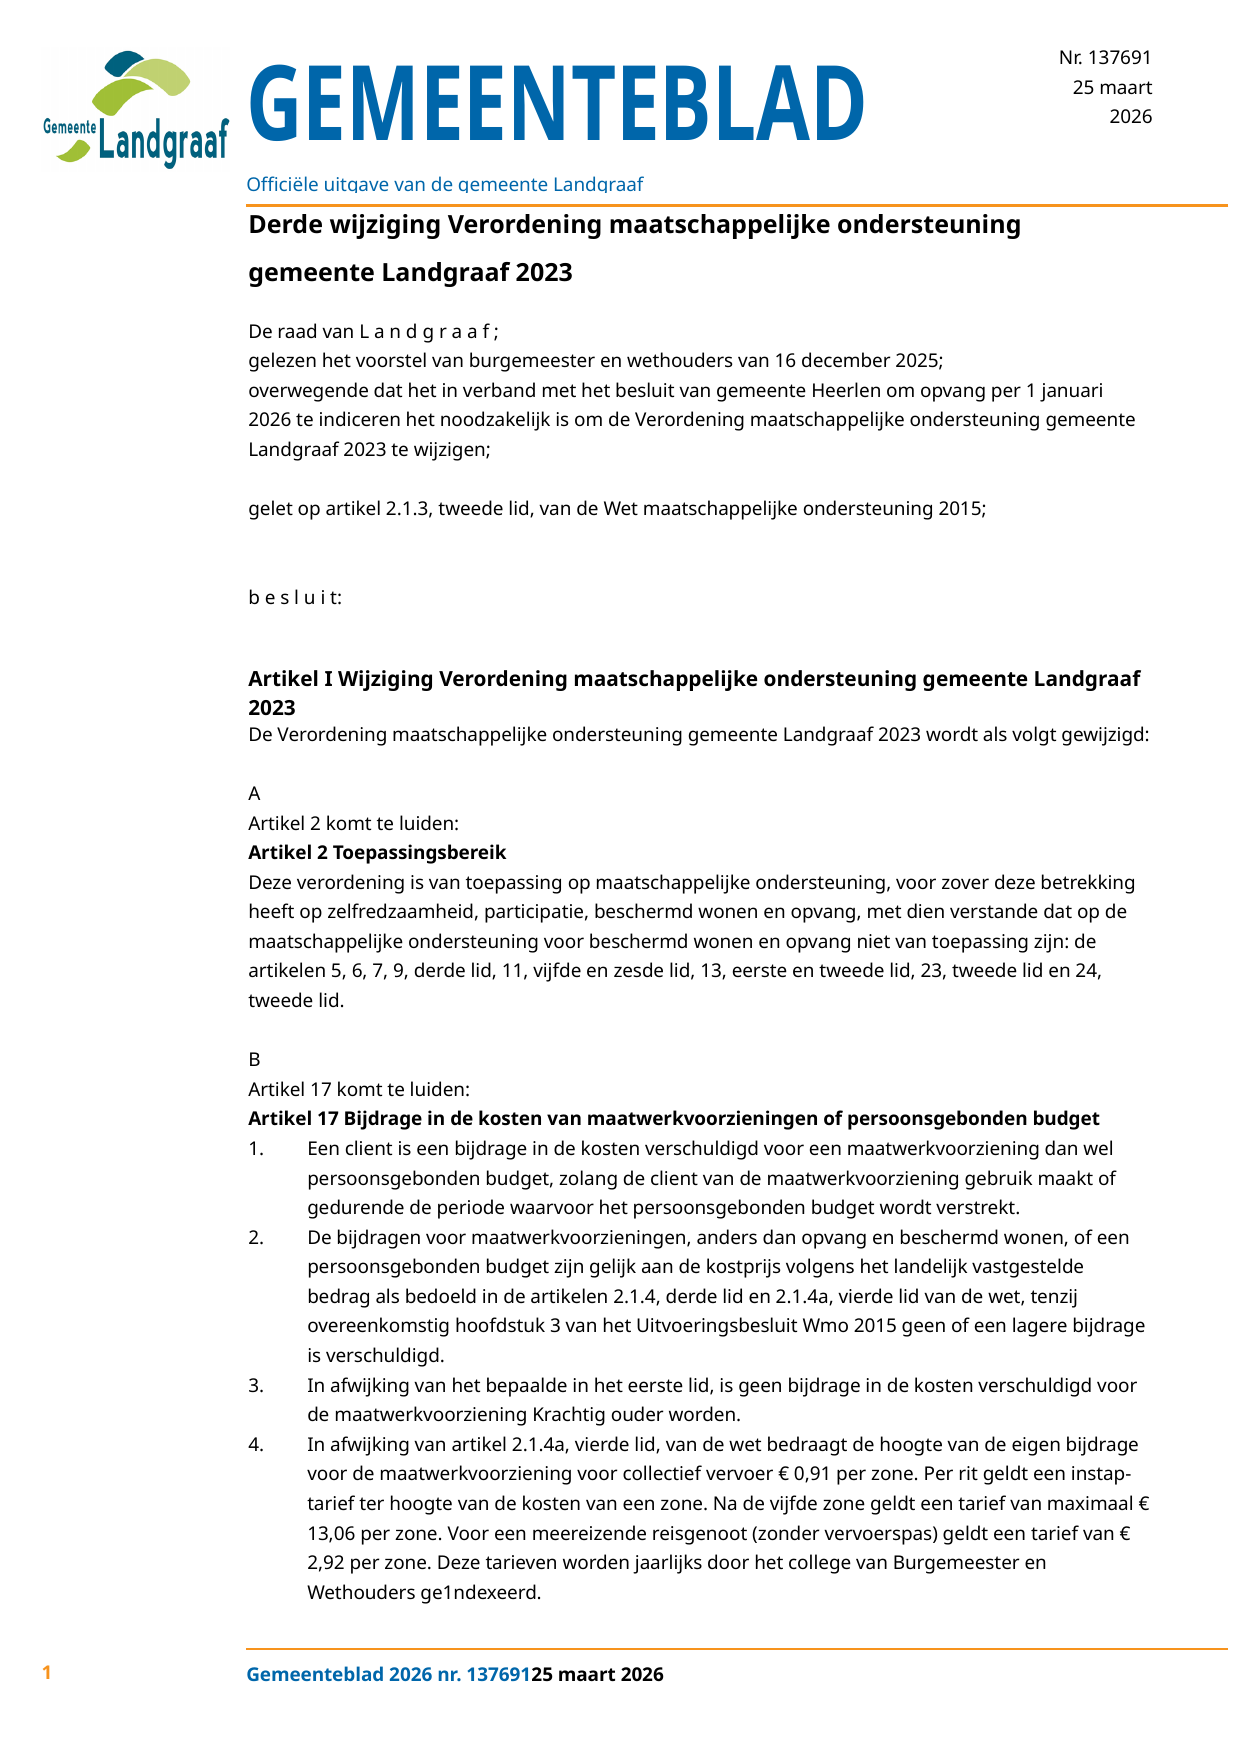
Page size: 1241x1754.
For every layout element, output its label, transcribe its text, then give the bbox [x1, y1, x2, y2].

text B [248, 1046, 1152, 1072]
text Deze verordening is van toepassing op maatschappelijke ondersteuning, voor zover deze betrekking heeft op zelfredzaamheid, participatie, beschermd wonen en opvang, met dien verstande dat op de maatschappelijke ondersteuning voor beschermd wonen en opvang niet van toepassing zijn: de artikelen 5, 6, 7, 9, derde lid, 11, vijfde en zesde lid, 13, eerste en tweede lid, 23, tweede lid en 24, tweede lid. [248, 869, 1152, 1013]
text gelezen het voorstel van burgemeester en wethouders van 16 december 2025; [248, 347, 1152, 373]
list In afwijking van artikel 2.1.4a, vierde lid, van de wet bedraagt de hoogte van de eigen bijdrage voor de maatwerkvoorziening voor collectief vervoer € 0,91 per zone. Per rit geldt een instap-tarief ter hoogte van de kosten van een zone. Na de vijfde zone geldt een tarief van maximaal € 13,06 per zone. Voor een meereizende reisgenoot (zonder vervoerspas) geldt een tarief van € 2,92 per zone. Deze tarieven worden jaarlijks door het college van Burgemeester en Wethouders ge1ndexeerd. [248, 1431, 1152, 1605]
text Artikel I Wijziging Verordening maatschappelijke ondersteuning gemeente Landgraaf 2023 [248, 664, 1152, 721]
text Artikel 17 Bijdrage in de kosten van maatwerkvoorzieningen of persoonsgebonden budget [248, 1106, 1152, 1131]
list De bijdragen voor maatwerkvoorzieningen, anders dan opvang en beschermd wonen, of een persoonsgebonden budget zijn gelijk aan de kostprijs volgens het landelijk vastgestelde bedrag als bedoeld in de artikelen 2.1.4, derde lid en 2.1.4a, vierde lid van de wet, tenzij overeenkomstig hoofdstuk 3 van het Uitvoeringsbesluit Wmo 2015 geen of een lagere bijdrage is verschuldigd. [248, 1224, 1152, 1368]
picture [41, 47, 231, 172]
text Artikel 2 komt te luiden: [248, 810, 1152, 836]
text overwegende dat het in verband met het besluit van gemeente Heerlen om opvang per 1 januari 2026 te indiceren het noodzakelijk is om de Verordening maatschappelijke ondersteuning gemeente Landgraaf 2023 te wijzigen; [248, 377, 1152, 462]
text b e s l u i t: [248, 584, 1152, 610]
text De raad van L a n d g r a a f ; [248, 318, 1152, 344]
list Een client is een bijdrage in de kosten verschuldigd voor een maatwerkvoorziening dan wel persoonsgebonden budget, zolang de client van de maatwerkvoorziening gebruik maakt of gedurende de periode waarvoor het persoonsgebonden budget wordt verstrekt. [248, 1135, 1152, 1220]
text Artikel 2 Toepassingsbereik [248, 839, 1152, 865]
text gelet op artikel 2.1.3, tweede lid, van de Wet maatschappelijke ondersteuning 2015; [248, 495, 1152, 521]
text Artikel 17 komt te luiden: [248, 1076, 1152, 1102]
text A [248, 780, 1152, 806]
list In afwijking van het bepaalde in het eerste lid, is geen bijdrage in de kosten verschuldigd voor de maatwerkvoorziening Krachtig ouder worden. [248, 1372, 1152, 1427]
text Derde wijziging Verordening maatschappelijke ondersteuning gemeente Landgraaf 2023 [248, 207, 1152, 288]
text De Verordening maatschappelijke ondersteuning gemeente Landgraaf 2023 wordt als volgt gewijzigd: [248, 721, 1152, 747]
